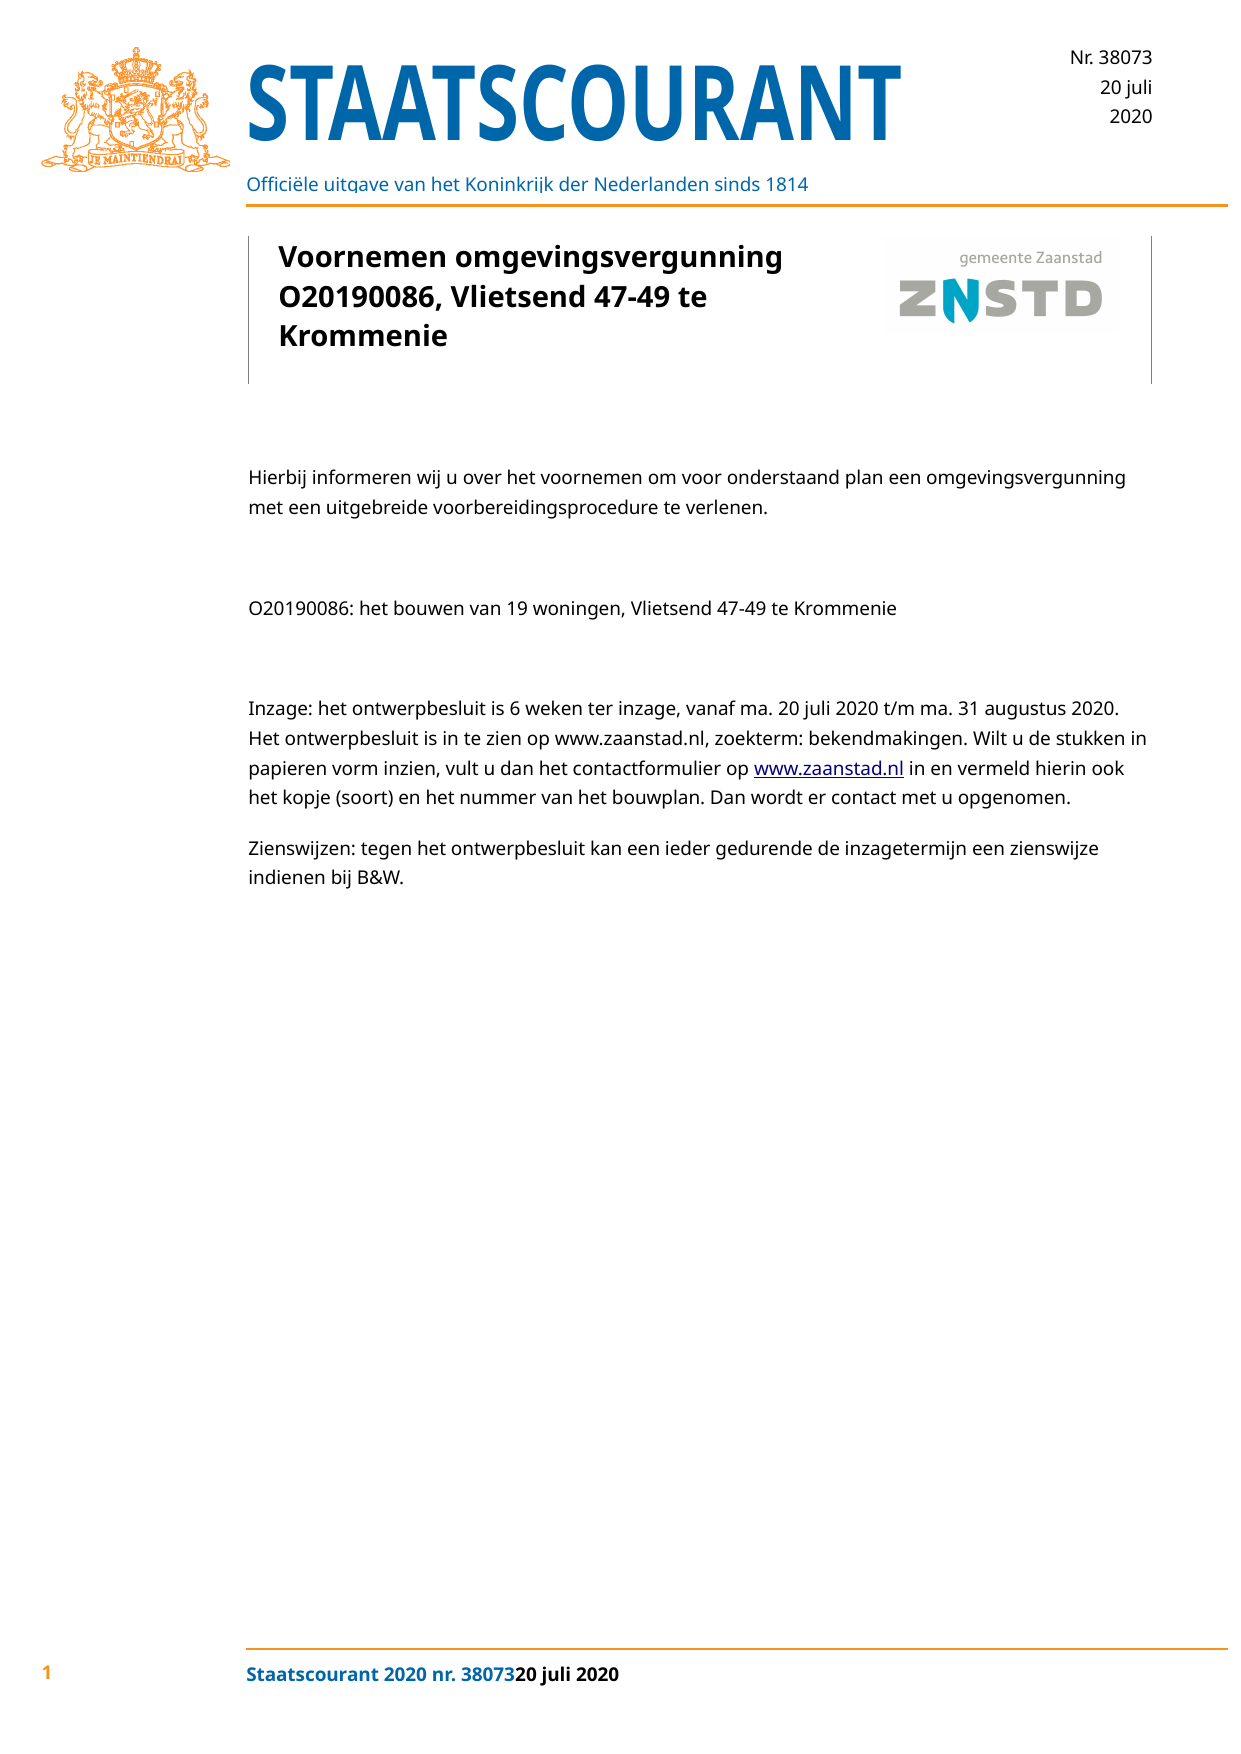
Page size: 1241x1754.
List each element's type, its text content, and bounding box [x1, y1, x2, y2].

picture [41, 47, 231, 172]
picture [882, 236, 1119, 334]
text O20190086: het bouwen van 19 woningen, Vlietsend 47-49 te Krommenie [248, 595, 1152, 621]
text Zienswijzen: tegen het ontwerpbesluit kan een ieder gedurende de inzagetermijn een zienswijze indienen bij B&W. [248, 835, 1152, 890]
text Inzage: het ontwerpbesluit is 6 weken ter inzage, vanaf ma. 20 juli 2020 t/m ma. 31 augustus 2020. Het ontwerpbesluit is in te zien op www.zaanstad.nl, zoekterm: bekendmakingen. Wilt u de stukken in papieren vorm inzien, vult u dan het contactformulier op www.zaanstad.nl in en vermeld hierin ook het kopje (soort) en het nummer van het bouwplan. Dan wordt er contact met u opgenomen. [248, 696, 1152, 810]
table_header Voornemen omgevingsvergunning O20190086, Vlietsend 47-49 te Krommenie [249, 236, 850, 384]
table_header [850, 236, 1151, 384]
text Hierbij informeren wij u over het voornemen om voor onderstaand plan een omgevingsvergunning met een uitgebreide voorbereidingsprocedure te verlenen. [248, 464, 1152, 520]
